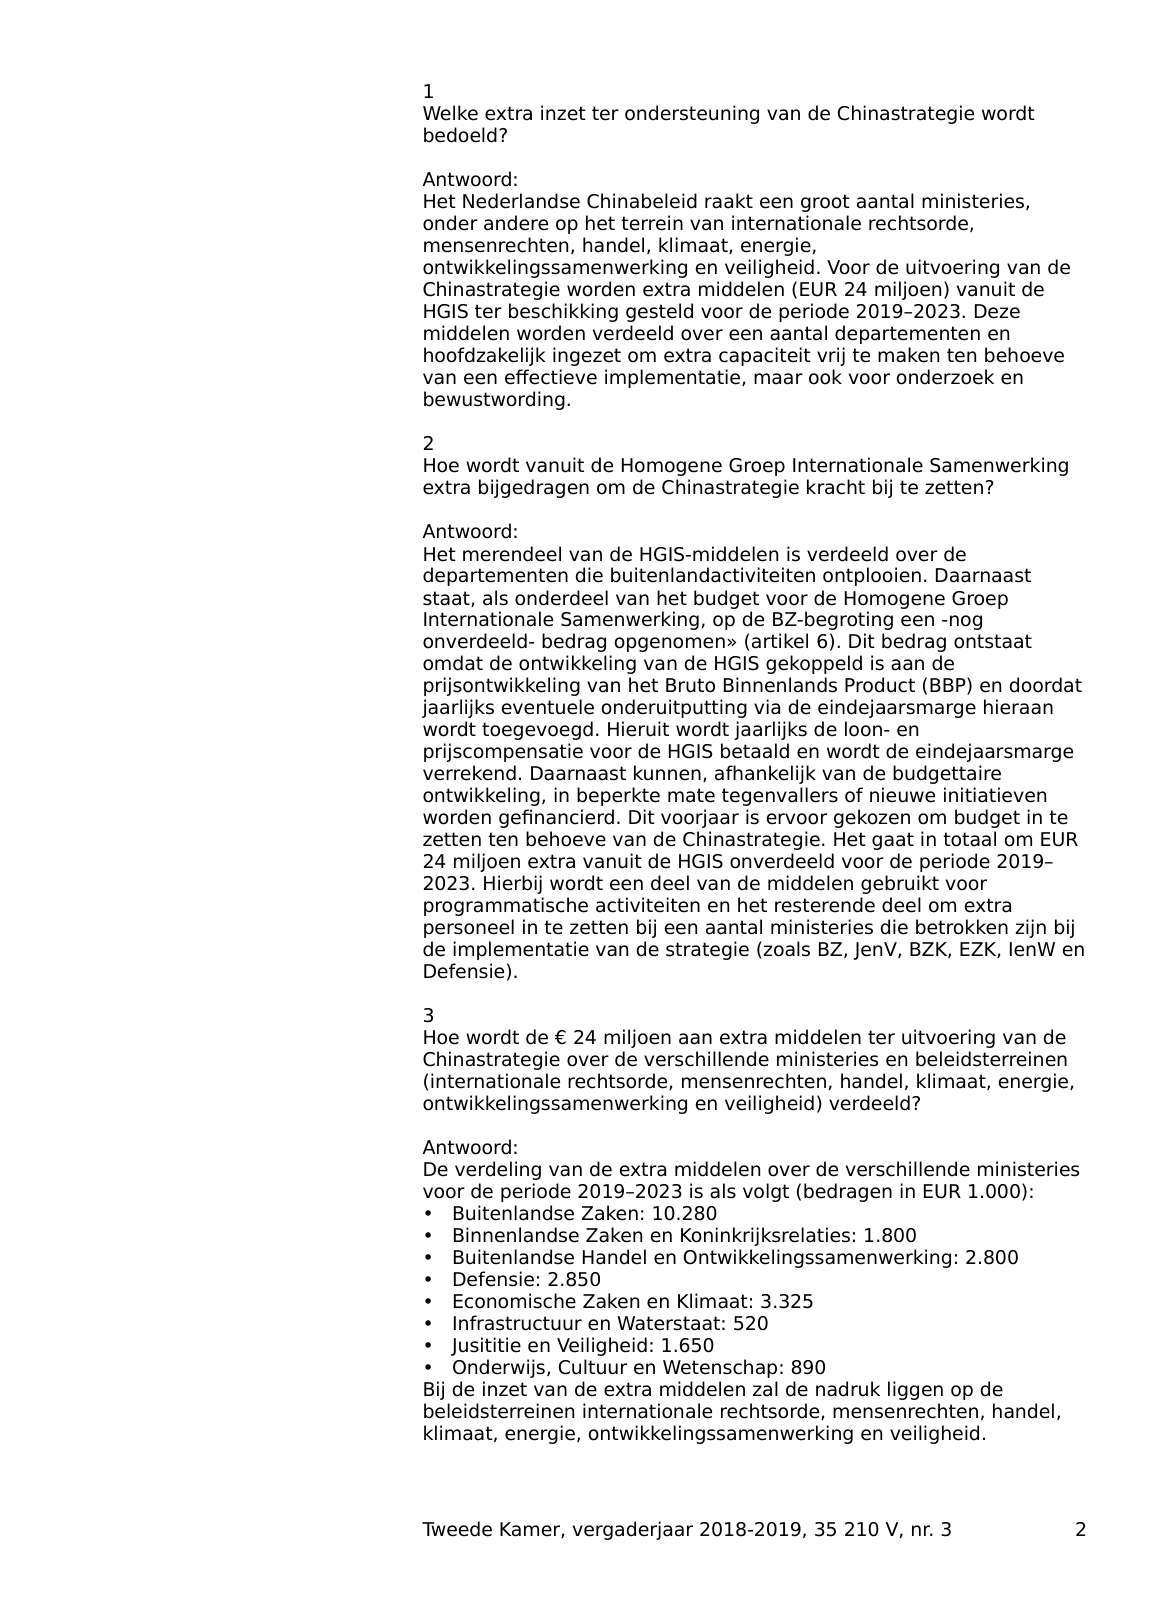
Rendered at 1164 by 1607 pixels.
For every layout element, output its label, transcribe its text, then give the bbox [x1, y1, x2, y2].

text 1 [422, 81, 1087, 103]
text 3 [422, 1005, 1087, 1027]
text • Onderwijs, Cultuur en Wetenschap: 890 [422, 1357, 1087, 1379]
text • Infrastructuur en Waterstaat: 520 [422, 1313, 1087, 1335]
text Antwoord: [422, 1137, 1087, 1159]
text • Jusititie en Veiligheid: 1.650 [422, 1335, 1087, 1357]
text Bij de inzet van de extra middelen zal de nadruk liggen op de beleidsterreinen internationale rechtsorde, mensenrechten, handel, klimaat, energie, ontwikkelingssamenwerking en veiligheid. [422, 1379, 1087, 1445]
text Antwoord: [422, 521, 1087, 543]
text Welke extra inzet ter ondersteuning van de Chinastrategie wordt bedoeld? [422, 103, 1087, 147]
text Hoe wordt vanuit de Homogene Groep Internationale Samenwerking extra bijgedragen om de Chinastrategie kracht bij te zetten? [422, 455, 1087, 499]
text Hoe wordt de € 24 miljoen aan extra middelen ter uitvoering van de Chinastrategie over de verschillende ministeries en beleidsterreinen (internationale rechtsorde, mensenrechten, handel, klimaat, energie, ontwikkelingssamenwerking en veiligheid) verdeeld? [422, 1027, 1087, 1115]
text Het Nederlandse Chinabeleid raakt een groot aantal ministeries, onder andere op het terrein van internationale rechtsorde, mensenrechten, handel, klimaat, energie, ontwikkelingssamenwerking en veiligheid. Voor de uitvoering van de Chinastrategie worden extra middelen (EUR 24 miljoen) vanuit de HGIS ter beschikking gesteld voor de periode 2019–2023. Deze middelen worden verdeeld over een aantal departementen en hoofdzakelijk ingezet om extra capaciteit vrij te maken ten behoeve van een effectieve implementatie, maar ook voor onderzoek en bewustwording. [422, 191, 1087, 411]
text Het merendeel van de HGIS-middelen is verdeeld over de departementen die buitenlandactiviteiten ontplooien. Daarnaast staat, als onderdeel van het budget voor de Homogene Groep Internationale Samenwerking, op de BZ-begroting een -nog onverdeeld- bedrag opgenomen» (artikel 6). Dit bedrag ontstaat omdat de ontwikkeling van de HGIS gekoppeld is aan de prijsontwikkeling van het Bruto Binnenlands Product (BBP) en doordat jaarlijks eventuele onderuitputting via de eindejaarsmarge hieraan wordt toegevoegd. Hieruit wordt jaarlijks de loon- en prijscompensatie voor de HGIS betaald en wordt de eindejaarsmarge verrekend. Daarnaast kunnen, afhankelijk van de budgettaire ontwikkeling, in beperkte mate tegenvallers of nieuwe initiatieven worden gefinancierd. Dit voorjaar is ervoor gekozen om budget in te zetten ten behoeve van de Chinastrategie. Het gaat in totaal om EUR 24 miljoen extra vanuit de HGIS onverdeeld voor de periode 2019–2023. Hierbij wordt een deel van de middelen gebruikt voor programmatische activiteiten en het resterende deel om extra personeel in te zetten bij een aantal ministeries die betrokken zijn bij de implementatie van de strategie (zoals BZ, JenV, BZK, EZK, IenW en Defensie). [422, 543, 1087, 983]
text • Binnenlandse Zaken en Koninkrijksrelaties: 1.800 [422, 1225, 1087, 1247]
text 2 [422, 433, 1087, 455]
text De verdeling van de extra middelen over de verschillende ministeries voor de periode 2019–2023 is als volgt (bedragen in EUR 1.000): [422, 1159, 1087, 1203]
text • Defensie: 2.850 [422, 1269, 1087, 1291]
text • Buitenlandse Zaken: 10.280 [422, 1203, 1087, 1225]
text • Economische Zaken en Klimaat: 3.325 [422, 1291, 1087, 1313]
text Antwoord: [422, 169, 1087, 191]
text • Buitenlandse Handel en Ontwikkelingssamenwerking: 2.800 [422, 1247, 1087, 1269]
